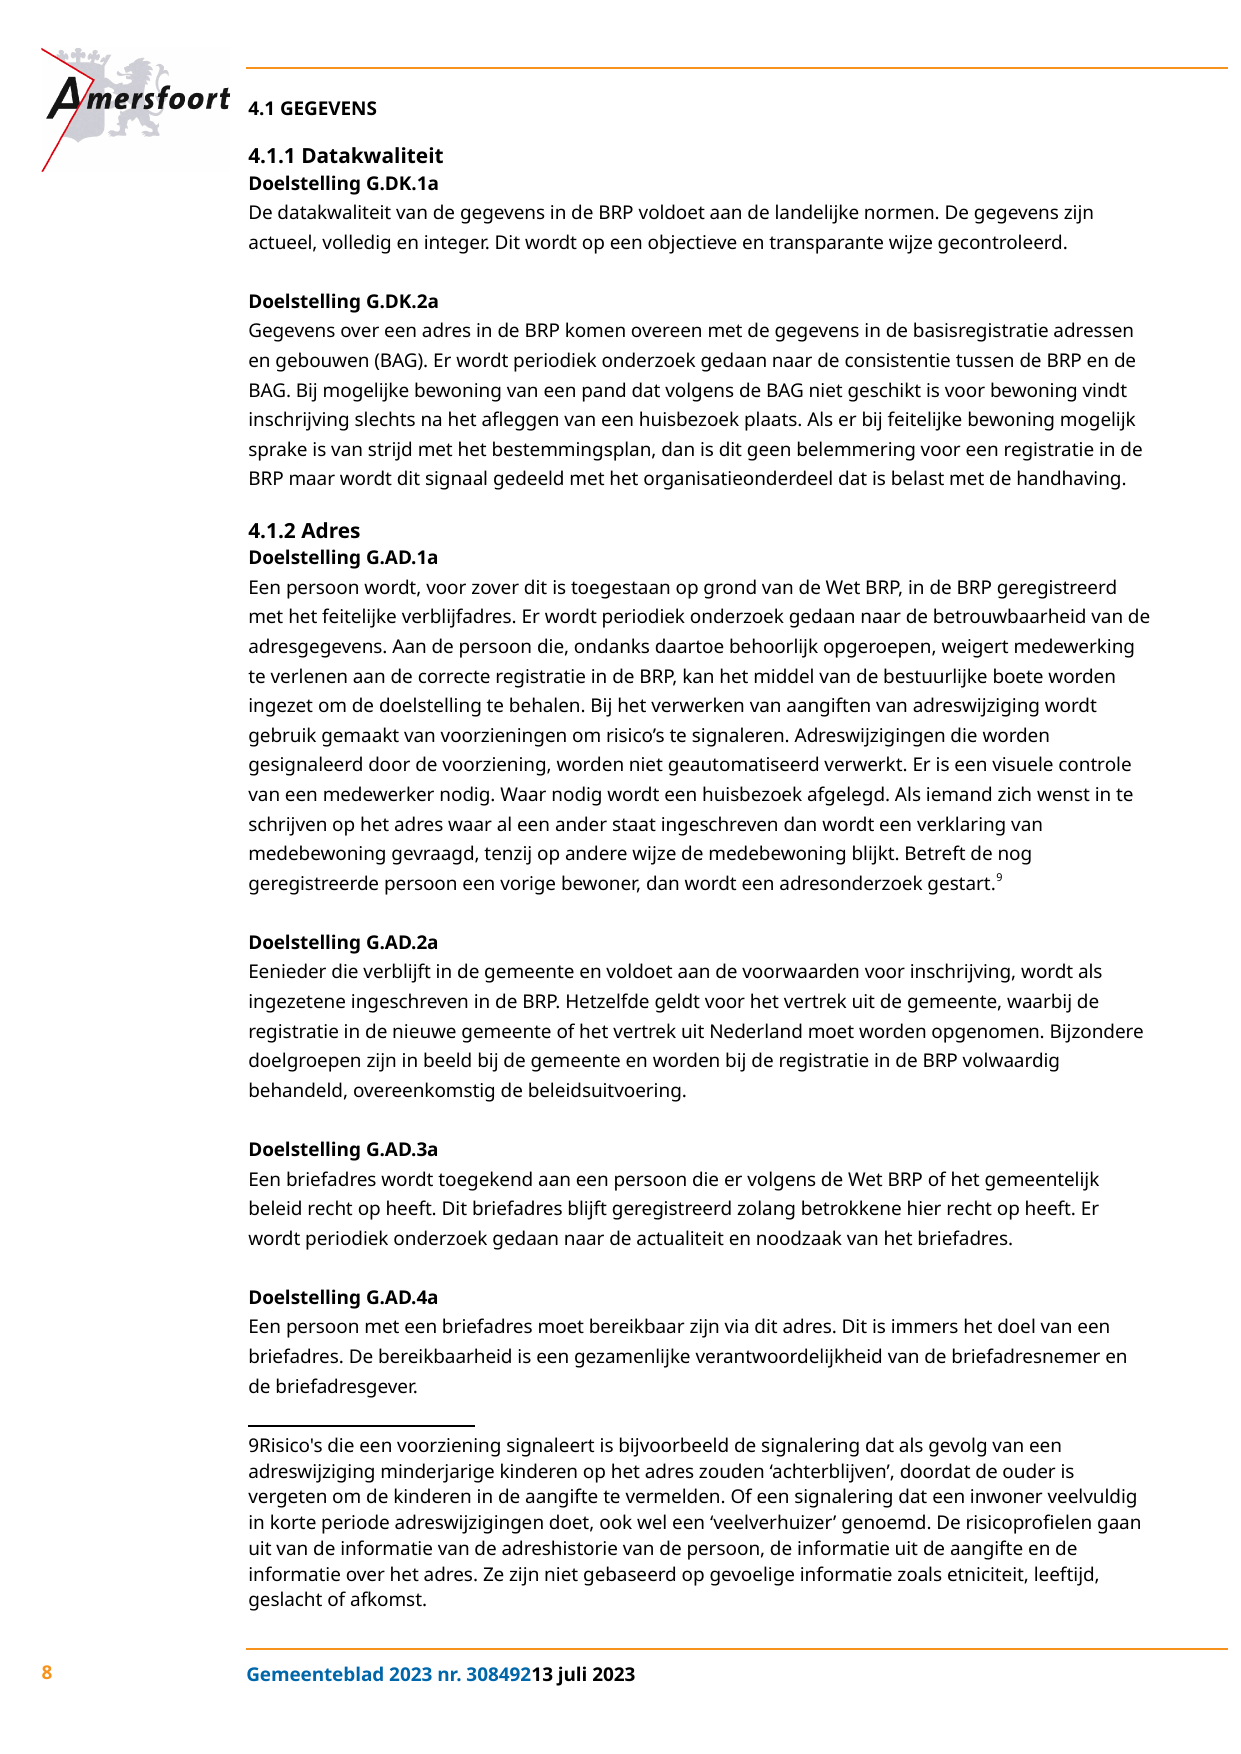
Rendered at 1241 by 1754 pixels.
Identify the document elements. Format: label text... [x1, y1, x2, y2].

text Een persoon met een briefadres moet bereikbaar zijn via dit adres. Dit is immers het doel van een briefadres. De bereikbaarheid is een gezamenlijke verantwoordelijkheid van de briefadresnemer en de briefadresgever. [248, 1314, 1152, 1398]
text Doelstelling G.DK.1a [248, 170, 1152, 196]
text Doelstelling G.AD.1a [248, 544, 1152, 570]
text Risico's die een voorziening signaleert is bijvoorbeeld de signalering dat als gevolg van een adreswijziging minderjarige kinderen op het adres zouden ‘achterblijven’, doordat de ouder is vergeten om de kinderen in de aangifte te vermelden. Of een signalering dat een inwoner veelvuldig in korte periode adreswijzigingen doet, ook wel een ‘veelverhuizer’ genoemd. De risicoprofielen gaan uit van de informatie van de adreshistorie van de persoon, de informatie uit de aangifte en de informatie over het adres. Ze zijn niet gebaseerd op gevoelige informatie zoals etniciteit, leeftijd, geslacht of afkomst. [248, 1432, 1152, 1612]
text 4.1 GEGEVENS [248, 95, 1152, 121]
text De datakwaliteit van de gegevens in de BRP voldoet aan de landelijke normen. De gegevens zijn actueel, volledig en integer. Dit wordt op een objectieve en transparante wijze gecontroleerd. [248, 199, 1152, 255]
text Eenieder die verblijft in de gemeente en voldoet aan de voorwaarden voor inschrijving, wordt als ingezetene ingeschreven in de BRP. Hetzelfde geldt voor het vertrek uit de gemeente, waarbij de registratie in de nieuwe gemeente of het vertrek uit Nederland moet worden opgenomen. Bijzondere doelgroepen zijn in beeld bij de gemeente en worden bij de registratie in de BRP volwaardig behandeld, overeenkomstig de beleidsuitvoering. [248, 959, 1152, 1103]
text Gegevens over een adres in de BRP komen overeen met de gegevens in de basisregistratie adressen en gebouwen (BAG). Er wordt periodiek onderzoek gedaan naar de consistentie tussen de BRP en de BAG. Bij mogelijke bewoning van een pand dat volgens de BAG niet geschikt is voor bewoning vindt inschrijving slechts na het afleggen van een huisbezoek plaats. Als er bij feitelijke bewoning mogelijk sprake is van strijd met het bestemmingsplan, dan is dit geen belemmering voor een registratie in de BRP maar wordt dit signaal gedeeld met het organisatieonderdeel dat is belast met de handhaving. [248, 318, 1152, 491]
text Een briefadres wordt toegekend aan een persoon die er volgens de Wet BRP of het gemeentelijk beleid recht op heeft. Dit briefadres blijft geregistreerd zolang betrokkene hier recht op heeft. Er wordt periodiek onderzoek gedaan naar de actualiteit en noodzaak van het briefadres. [248, 1166, 1152, 1251]
text 4.1.2 Adres [248, 516, 1152, 544]
picture [41, 47, 231, 172]
text Doelstelling G.DK.2a [248, 288, 1152, 314]
text Doelstelling G.AD.3a [248, 1136, 1152, 1162]
text Doelstelling G.AD.2a [248, 929, 1152, 955]
text Doelstelling G.AD.4a [248, 1284, 1152, 1310]
text Een persoon wordt, voor zover dit is toegestaan op grond van de Wet BRP, in de BRP geregistreerd met het feitelijke verblijfadres. Er wordt periodiek onderzoek gedaan naar de betrouwbaarheid van de adresgegevens. Aan de persoon die, ondanks daartoe behoorlijk opgeroepen, weigert medewerking te verlenen aan de correcte registratie in de BRP, kan het middel van de bestuurlijke boete worden ingezet om de doelstelling te behalen. Bij het verwerken van aangiften van adreswijziging wordt gebruik gemaakt van voorzieningen om risico’s te signaleren. Adreswijzigingen die worden gesignaleerd door de voorziening, worden niet geautomatiseerd verwerkt. Er is een visuele controle van een medewerker nodig. Waar nodig wordt een huisbezoek afgelegd. Als iemand zich wenst in te schrijven op het adres waar al een ander staat ingeschreven dan wordt een verklaring van medebewoning gevraagd, tenzij op andere wijze de medebewoning blijkt. Betreft de nog geregistreerde persoon een vorige bewoner, dan wordt een adresonderzoek gestart. [248, 574, 1152, 896]
text 4.1.1 Datakwaliteit [248, 141, 1152, 170]
